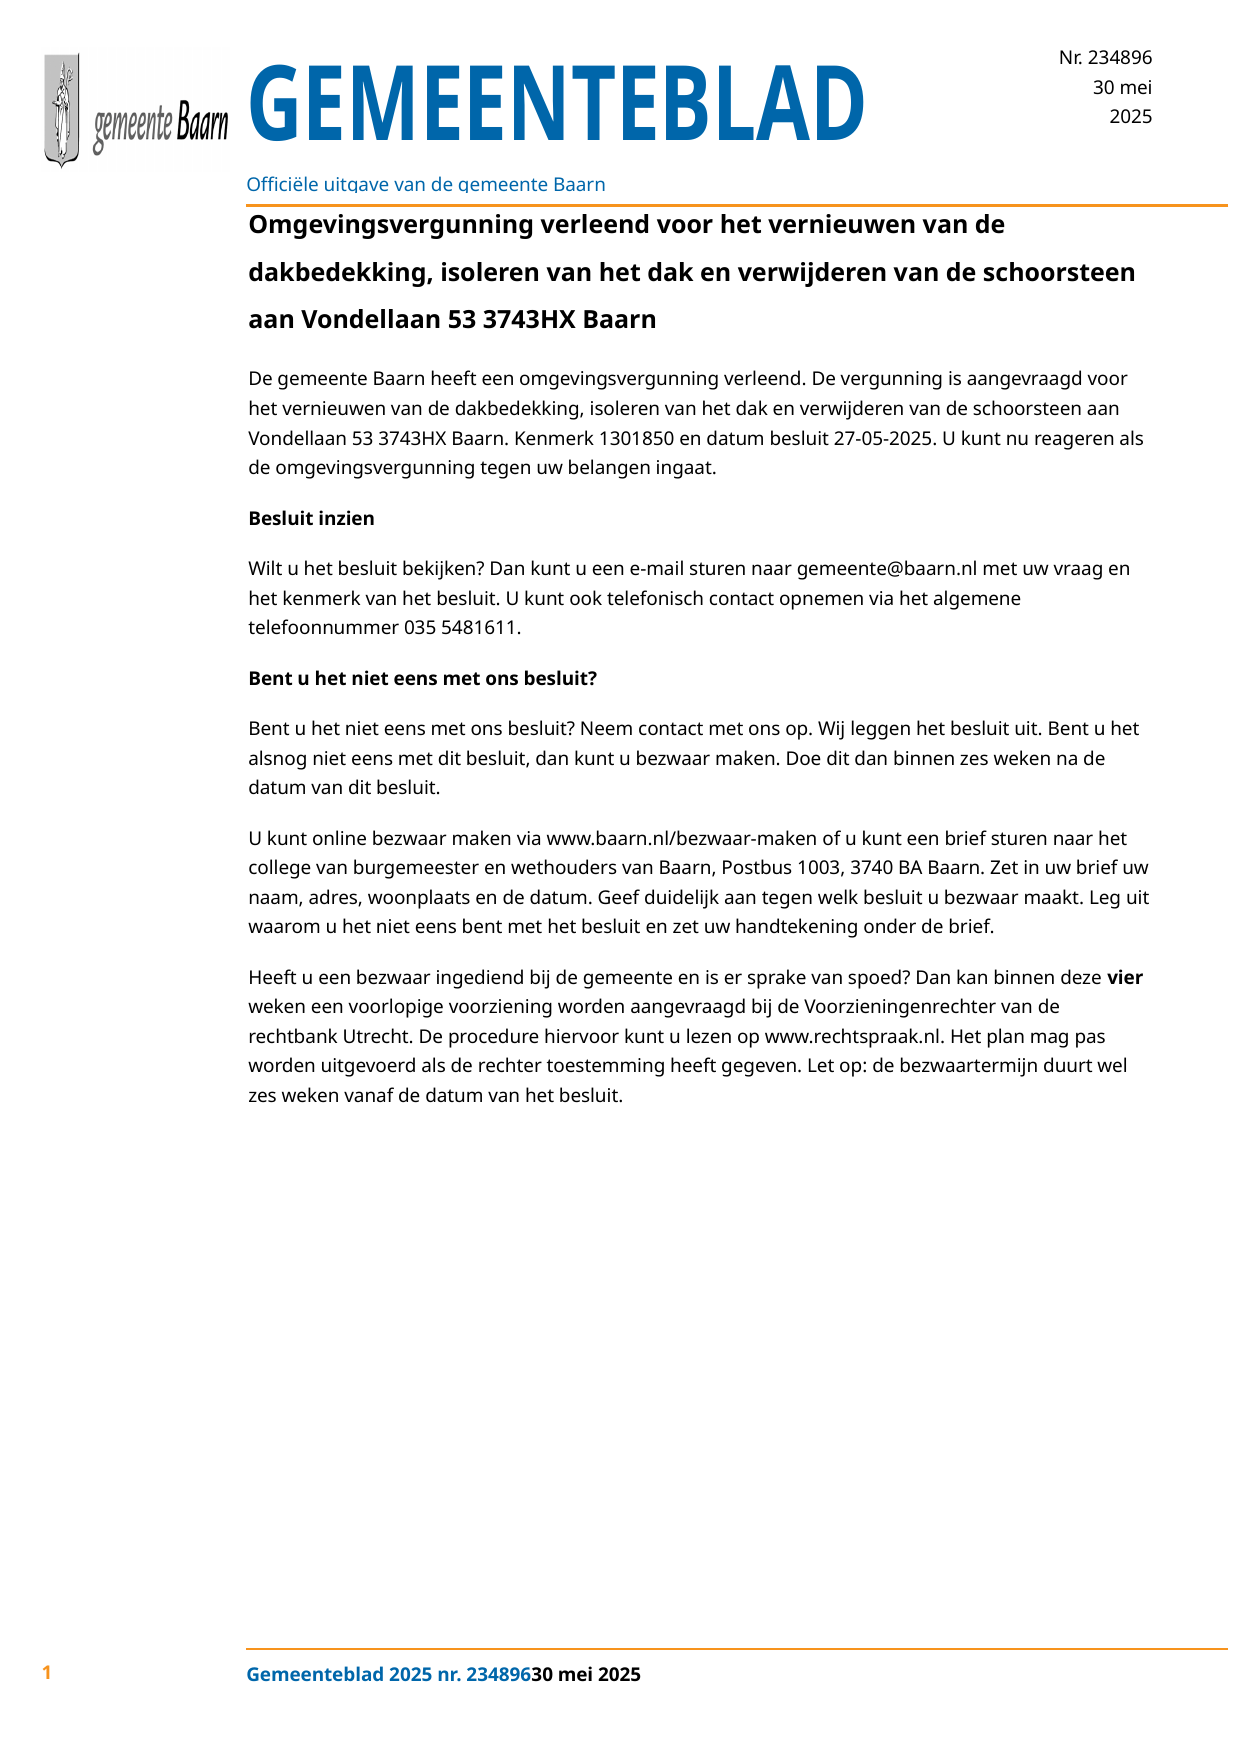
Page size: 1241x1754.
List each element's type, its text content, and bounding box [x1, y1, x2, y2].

text De gemeente Baarn heeft een omgevingsvergunning verleend. De vergunning is aangevraagd voor het vernieuwen van de dakbedekking, isoleren van het dak en verwijderen van de schoorsteen aan Vondellaan 53 3743HX Baarn. Kenmerk 1301850 en datum besluit 27-05-2025. U kunt nu reageren als de omgevingsvergunning tegen uw belangen ingaat. [248, 366, 1152, 480]
text Omgevingsvergunning verleend voor het vernieuwen van de dakbedekking, isoleren van het dak en verwijderen van de schoorsteen aan Vondellaan 53 3743HX Baarn [248, 207, 1152, 336]
text Bent u het niet eens met ons besluit? Neem contact met ons op. Wij leggen het besluit uit. Bent u het alsnog niet eens met dit besluit, dan kunt u bezwaar maken. Doe dit dan binnen zes weken na de datum van dit besluit. [248, 715, 1152, 800]
text U kunt online bezwaar maken via www.baarn.nl/bezwaar-maken of u kunt een brief sturen naar het college van burgemeester en wethouders van Baarn, Postbus 1003, 3740 BA Baarn. Zet in uw brief uw naam, adres, woonplaats en de datum. Geef duidelijk aan tegen welk besluit u bezwaar maakt. Leg uit waarom u het niet eens bent met het besluit en zet uw handtekening onder de brief. [248, 825, 1152, 939]
text Wilt u het besluit bekijken? Dan kunt u een e-mail sturen naar gemeente@baarn.nl met uw vraag en het kenmerk van het besluit. U kunt ook telefonisch contact opnemen via het algemene telefoonnummer 035 5481611. [248, 555, 1152, 640]
text Heeft u een bezwaar ingediend bij de gemeente en is er sprake van spoed? Dan kan binnen deze vier weken een voorlopige voorziening worden aangevraagd bij de Voorzieningenrechter van de rechtbank Utrecht. De procedure hiervoor kunt u lezen op www.rechtspraak.nl. Het plan mag pas worden uitgevoerd als de rechter toestemming heeft gegeven. Let op: de bezwaartermijn duurt wel zes weken vanaf de datum van het besluit. [248, 964, 1152, 1108]
picture [41, 47, 231, 172]
text Besluit inzien [248, 505, 1152, 530]
text Bent u het niet eens met ons besluit? [248, 665, 1152, 690]
